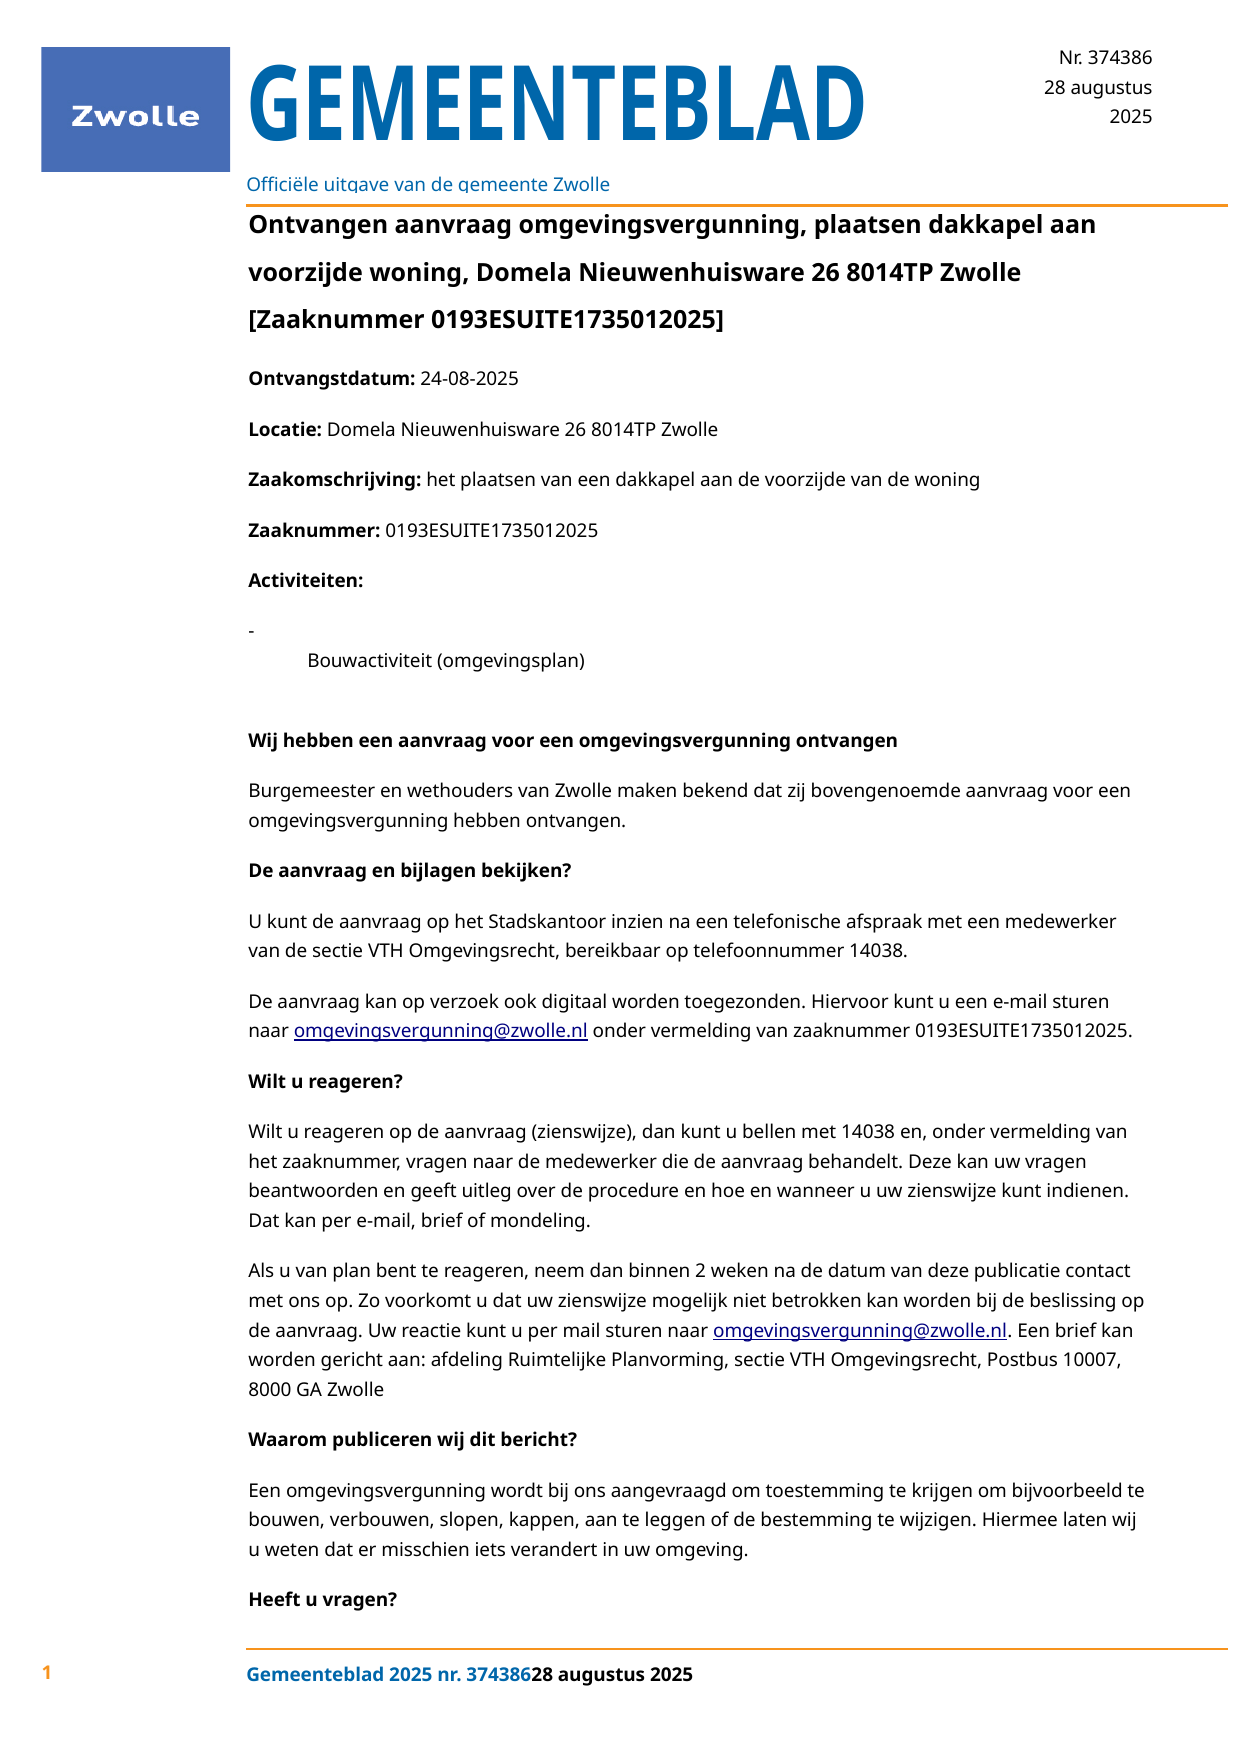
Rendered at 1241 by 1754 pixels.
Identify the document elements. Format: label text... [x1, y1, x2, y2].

text Wilt u reageren? [248, 1068, 1152, 1094]
text Ontvangen aanvraag omgevingsvergunning, plaatsen dakkapel aan voorzijde woning, Domela Nieuwenhuisware 26 8014TP Zwolle [Zaaknummer 0193ESUITE1735012025] [248, 207, 1152, 336]
text Zaakomschrijving: het plaatsen van een dakkapel aan de voorzijde van de woning [248, 466, 1152, 492]
text Activiteiten: [248, 567, 1152, 593]
text Wij hebben een aanvraag voor een omgevingsvergunning ontvangen [248, 727, 1152, 753]
text Wilt u reageren op de aanvraag (zienswijze), dan kunt u bellen met 14038 en, onder vermelding van het zaaknummer, vragen naar de medewerker die de aanvraag behandelt. Deze kan uw vragen beantwoorden en geeft uitleg over de procedure en hoe en wanneer u uw zienswijze kunt indienen. Dat kan per e-mail, brief of mondeling. [248, 1118, 1152, 1233]
text Ontvangstdatum: 24-08-2025 [248, 366, 1152, 391]
text Een omgevingsvergunning wordt bij ons aangevraagd om toestemming te krijgen om bijvoorbeeld te bouwen, verbouwen, slopen, kappen, aan te leggen of de bestemming te wijzigen. Hiermee laten wij u weten dat er misschien iets verandert in uw omgeving. [248, 1477, 1152, 1562]
text De aanvraag kan op verzoek ook digitaal worden toegezonden. Hiervoor kunt u een e-mail sturen naar omgevingsvergunning@zwolle.nl onder vermelding van zaaknummer 0193ESUITE1735012025. [248, 988, 1152, 1043]
text Zaaknummer: 0193ESUITE1735012025 [248, 517, 1152, 542]
list Bouwactiviteit (omgevingsplan) [248, 647, 1152, 673]
picture [41, 47, 231, 172]
text U kunt de aanvraag op het Stadskantoor inzien na een telefonische afspraak met een medewerker van de sectie VTH Omgevingsrecht, bereikbaar op telefoonnummer 14038. [248, 908, 1152, 963]
text De aanvraag en bijlagen bekijken? [248, 858, 1152, 883]
text Als u van plan bent te reageren, neem dan binnen 2 weken na de datum van deze publicatie contact met ons op. Zo voorkomt u dat uw zienswijze mogelijk niet betrokken kan worden bij de beslissing op de aanvraag. Uw reactie kunt u per mail sturen naar omgevingsvergunning@zwolle.nl. Een brief kan worden gericht aan: afdeling Ruimtelijke Planvorming, sectie VTH Omgevingsrecht, Postbus 10007, 8000 GA Zwolle [248, 1258, 1152, 1402]
text Burgemeester en wethouders van Zwolle maken bekend dat zij bovengenoemde aanvraag voor een omgevingsvergunning hebben ontvangen. [248, 778, 1152, 833]
text Heeft u vragen? [248, 1586, 1152, 1612]
text Waarom publiceren wij dit bericht? [248, 1426, 1152, 1452]
text Locatie: Domela Nieuwenhuisware 26 8014TP Zwolle [248, 416, 1152, 442]
